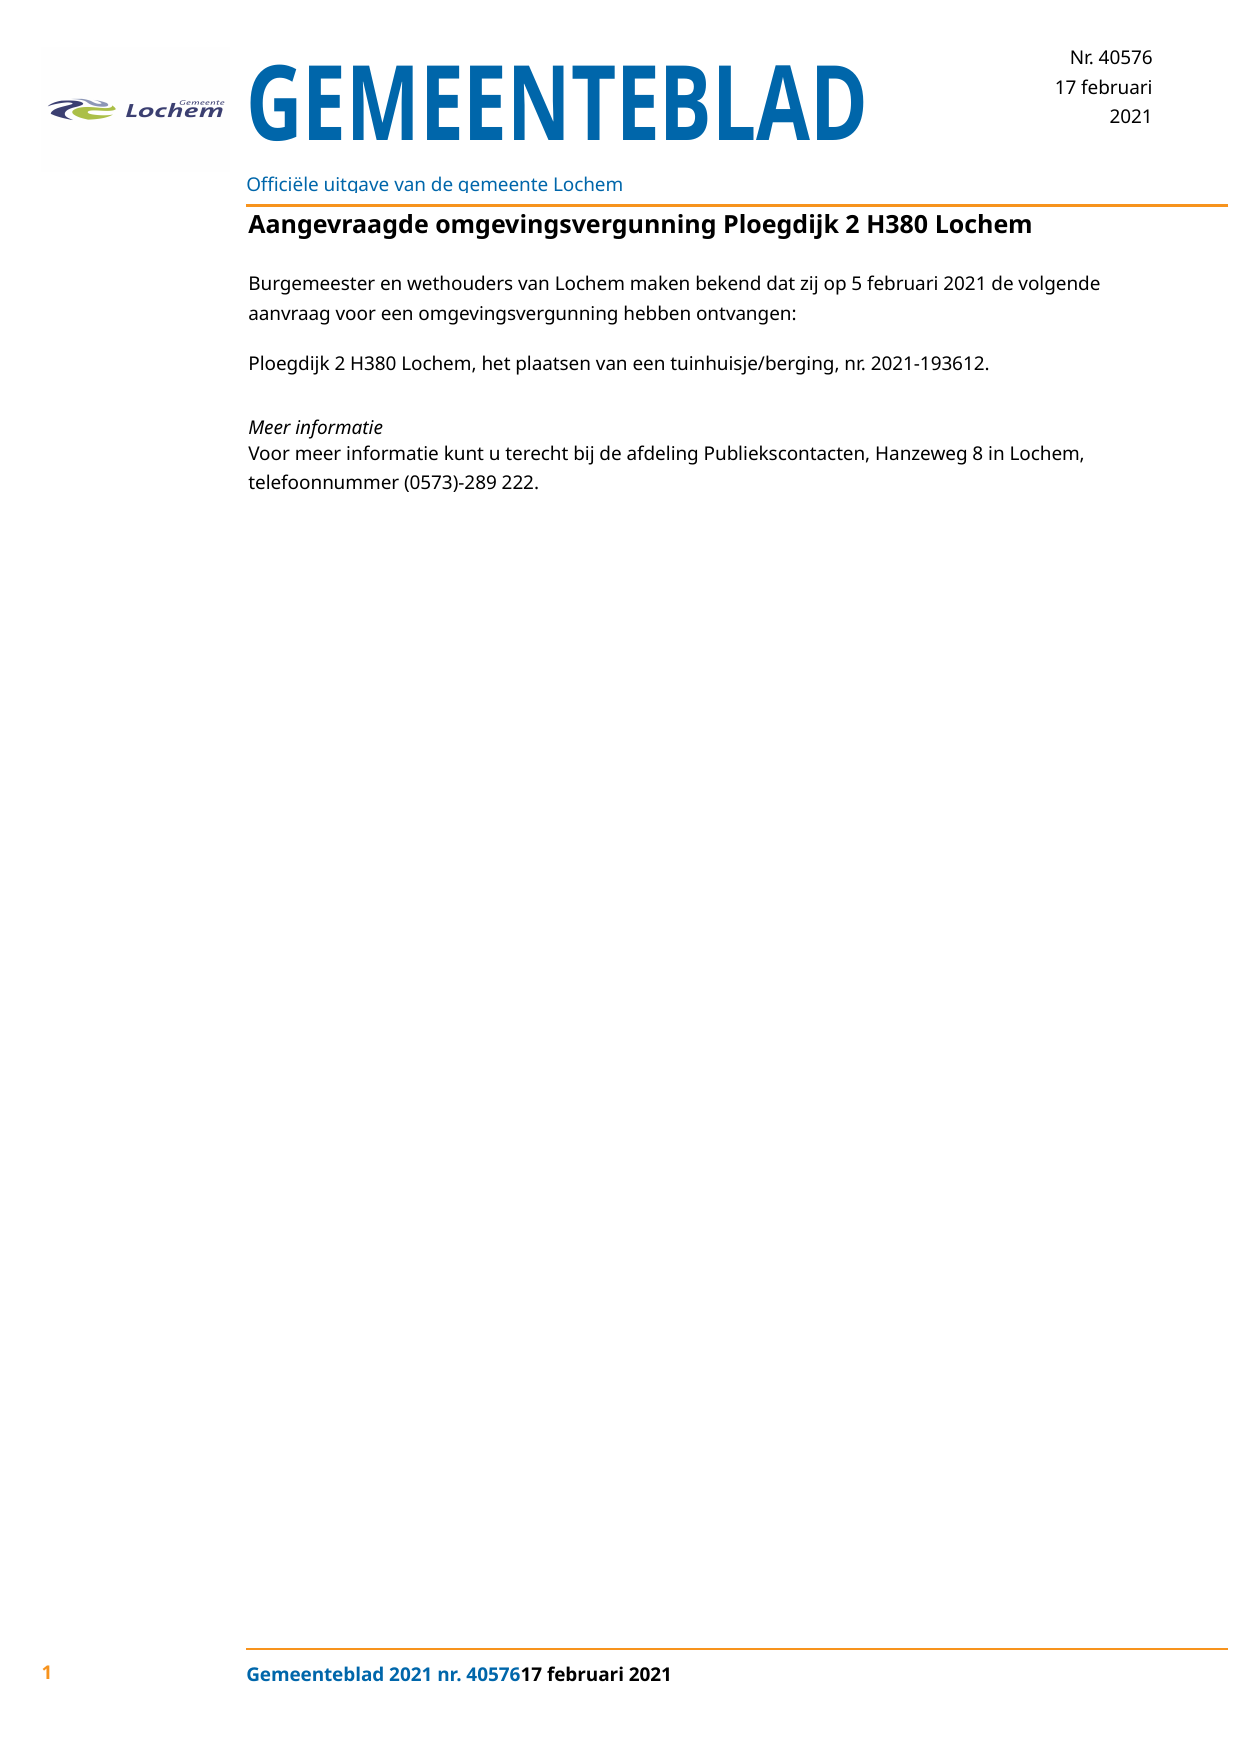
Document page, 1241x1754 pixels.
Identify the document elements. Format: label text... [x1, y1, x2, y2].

text Burgemeester en wethouders van Lochem maken bekend dat zij op 5 februari 2021 de volgende aanvraag voor een omgevingsvergunning hebben ontvangen: [248, 270, 1152, 326]
text Ploegdijk 2 H380 Lochem, het plaatsen van een tuinhuisje/berging, nr. 2021-193612. [248, 350, 1152, 376]
text Voor meer informatie kunt u terecht bij de afdeling Publiekscontacten, Hanzeweg 8 in Lochem, telefoonnummer (0573)-289 222. [248, 440, 1152, 495]
text Aangevraagde omgevingsvergunning Ploegdijk 2 H380 Lochem [248, 207, 1152, 241]
text Meer informatie [248, 414, 1152, 440]
picture [41, 47, 231, 172]
